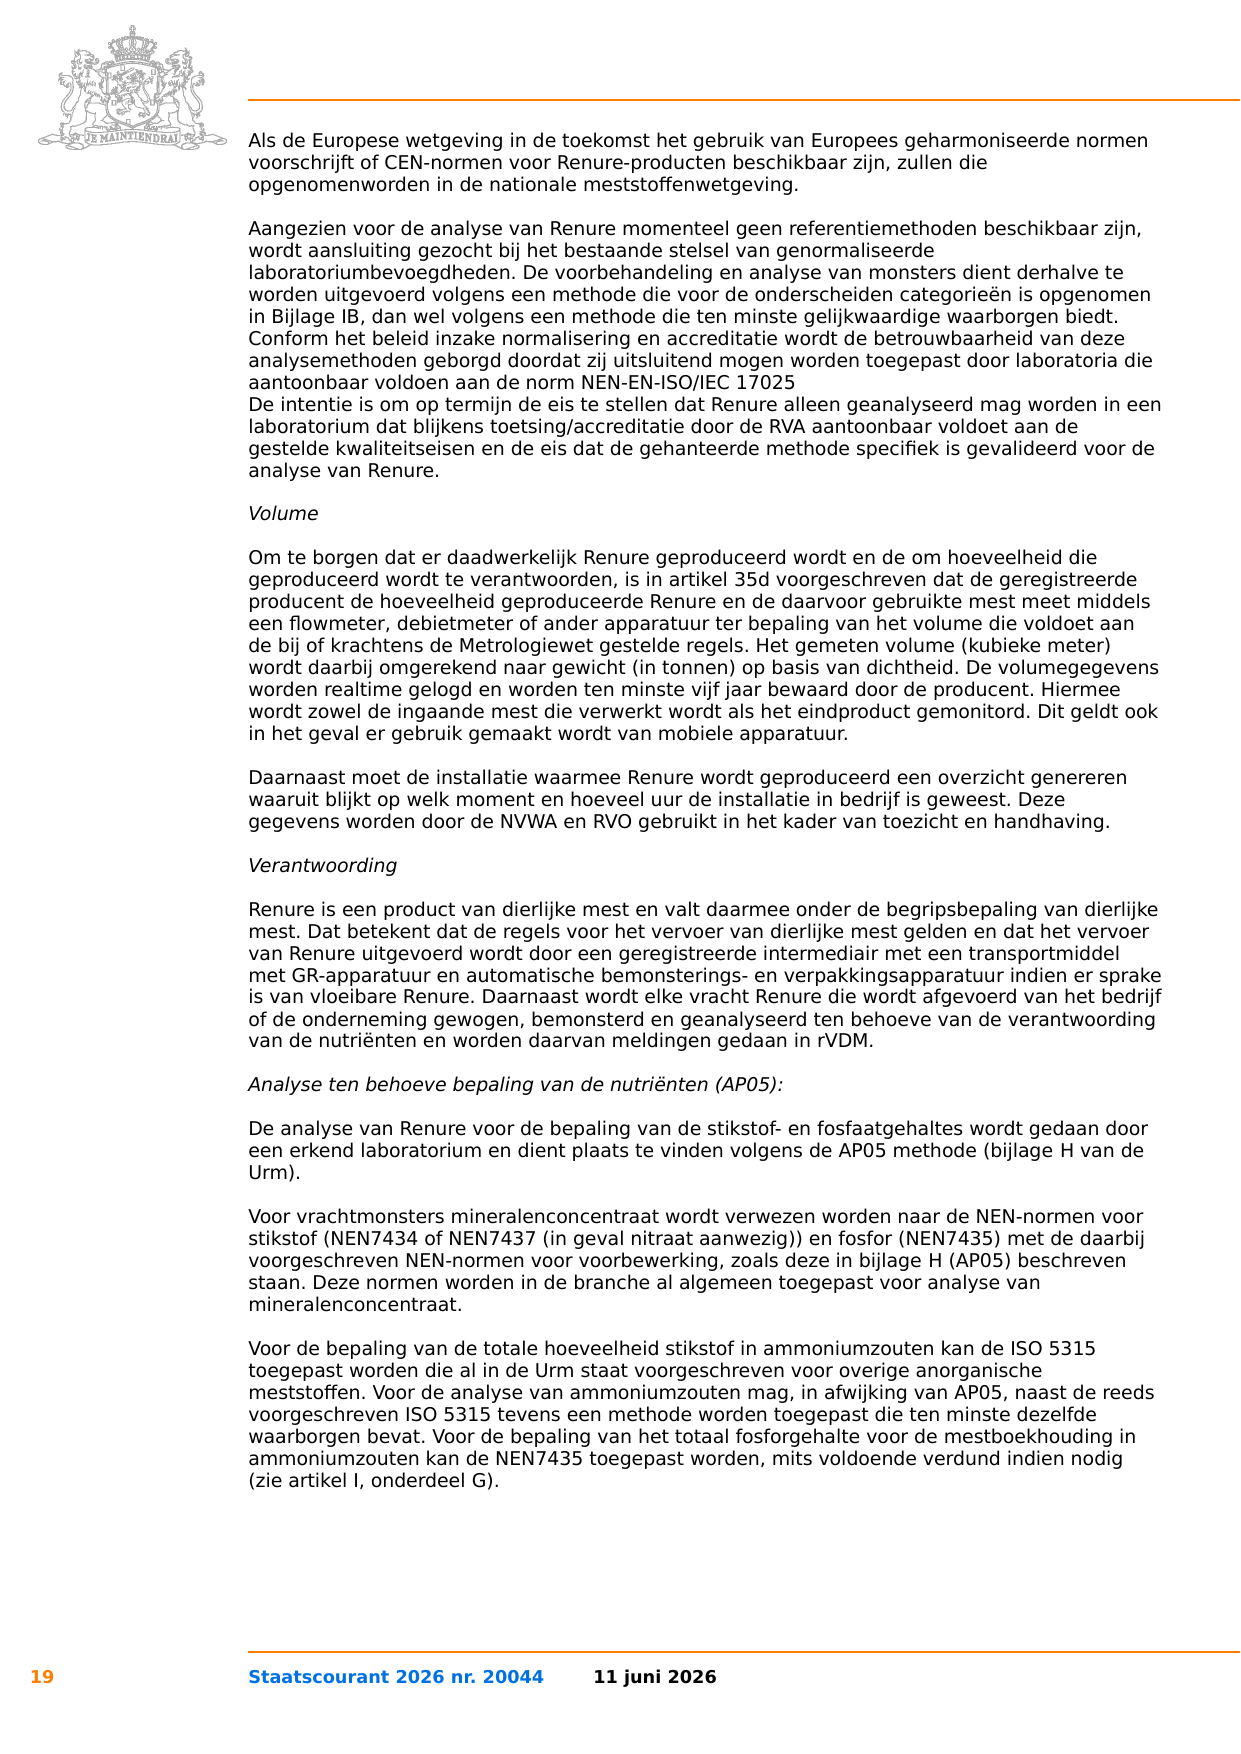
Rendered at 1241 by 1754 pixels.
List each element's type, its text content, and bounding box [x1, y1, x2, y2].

text De analyse van Renure voor de bepaling van de stikstof- en fosfaatgehaltes wordt gedaan door een erkend laboratorium en dient plaats te vinden volgens de AP05 methode (bijlage H van de Urm). [248, 1118, 1163, 1184]
text Om te borgen dat er daadwerkelijk Renure geproduceerd wordt en de om hoeveelheid die geproduceerd wordt te verantwoorden, is in artikel 35d voorgeschreven dat de geregistreerde producent de hoeveelheid geproduceerde Renure en de daarvoor gebruikte mest meet middels een flowmeter, debietmeter of ander apparatuur ter bepaling van het volume die voldoet aan de bij of krachtens de Metrologiewet gestelde regels. Het gemeten volume (kubieke meter) wordt daarbij omgerekend naar gewicht (in tonnen) op basis van dichtheid. De volumegegevens worden realtime gelogd en worden ten minste vijf jaar bewaard door de producent. Hiermee wordt zowel de ingaande mest die verwerkt wordt als het eindproduct gemonitord. Dit geldt ook in het geval er gebruik gemaakt wordt van mobiele apparatuur. [248, 547, 1163, 745]
text Voor de bepaling van de totale hoeveelheid stikstof in ammoniumzouten kan de ISO 5315 toegepast worden die al in de Urm staat voorgeschreven voor overige anorganische meststoffen. Voor de analyse van ammoniumzouten mag, in afwijking van AP05, naast de reeds voorgeschreven ISO 5315 tevens een methode worden toegepast die ten minste dezelfde waarborgen bevat. Voor de bepaling van het totaal fosforgehalte voor de mestboekhouding in ammoniumzouten kan de NEN7435 toegepast worden, mits voldoende verdund indien nodig (zie artikel I, onderdeel G). [248, 1338, 1163, 1492]
text Daarnaast moet de installatie waarmee Renure wordt geproduceerd een overzicht genereren waaruit blijkt op welk moment en hoeveel uur de installatie in bedrijf is geweest. Deze gegevens worden door de NVWA en RVO gebruikt in het kader van toezicht en handhaving. [248, 767, 1163, 833]
text De intentie is om op termijn de eis te stellen dat Renure alleen geanalyseerd mag worden in een laboratorium dat blijkens toetsing/accreditatie door de RVA aantoonbaar voldoet aan de gestelde kwaliteitseisen en de eis dat de gehanteerde methode specifiek is gevalideerd voor de analyse van Renure. [248, 393, 1163, 481]
text Aangezien voor de analyse van Renure momenteel geen referentiemethoden beschikbaar zijn, wordt aansluiting gezocht bij het bestaande stelsel van genormaliseerde laboratoriumbevoegdheden. De voorbehandeling en analyse van monsters dient derhalve te worden uitgevoerd volgens een methode die voor de onderscheiden categorieën is opgenomen in Bijlage IB, dan wel volgens een methode die ten minste gelijkwaardige waarborgen biedt. Conform het beleid inzake normalisering en accreditatie wordt de betrouwbaarheid van deze analysemethoden geborgd doordat zij uitsluitend mogen worden toegepast door laboratoria die aantoonbaar voldoen aan de norm NEN-EN-ISO/IEC 17025 [248, 218, 1163, 393]
subtitle Analyse ten behoeve bepaling van de nutriënten (AP05): [248, 1074, 1163, 1096]
picture [38, 25, 227, 150]
text Voor vrachtmonsters mineralenconcentraat wordt verwezen worden naar de NEN-normen voor stikstof (NEN7434 of NEN7437 (in geval nitraat aanwezig)) en fosfor (NEN7435) met de daarbij voorgeschreven NEN-normen voor voorbewerking, zoals deze in bijlage H (AP05) beschreven staan. Deze normen worden in de branche al algemeen toegepast voor analyse van mineralenconcentraat. [248, 1206, 1163, 1316]
text Renure is een product van dierlijke mest en valt daarmee onder de begripsbepaling van dierlijke mest. Dat betekent dat de regels voor het vervoer van dierlijke mest gelden en dat het vervoer van Renure uitgevoerd wordt door een geregistreerde intermediair met een transportmiddel met GR-apparatuur en automatische bemonsterings- en verpakkingsapparatuur indien er sprake is van vloeibare Renure. Daarnaast wordt elke vracht Renure die wordt afgevoerd van het bedrijf of de onderneming gewogen, bemonsterd en geanalyseerd ten behoeve van de verantwoording van de nutriënten en worden daarvan meldingen gedaan in rVDM. [248, 898, 1163, 1052]
subtitle Volume [248, 503, 1163, 525]
text Als de Europese wetgeving in de toekomst het gebruik van Europees geharmoniseerde normen voorschrijft of CEN-normen voor Renure-producten beschikbaar zijn, zullen die opgenomenworden in de nationale meststoffenwetgeving. [248, 130, 1163, 196]
subtitle Verantwoording [248, 855, 1163, 877]
